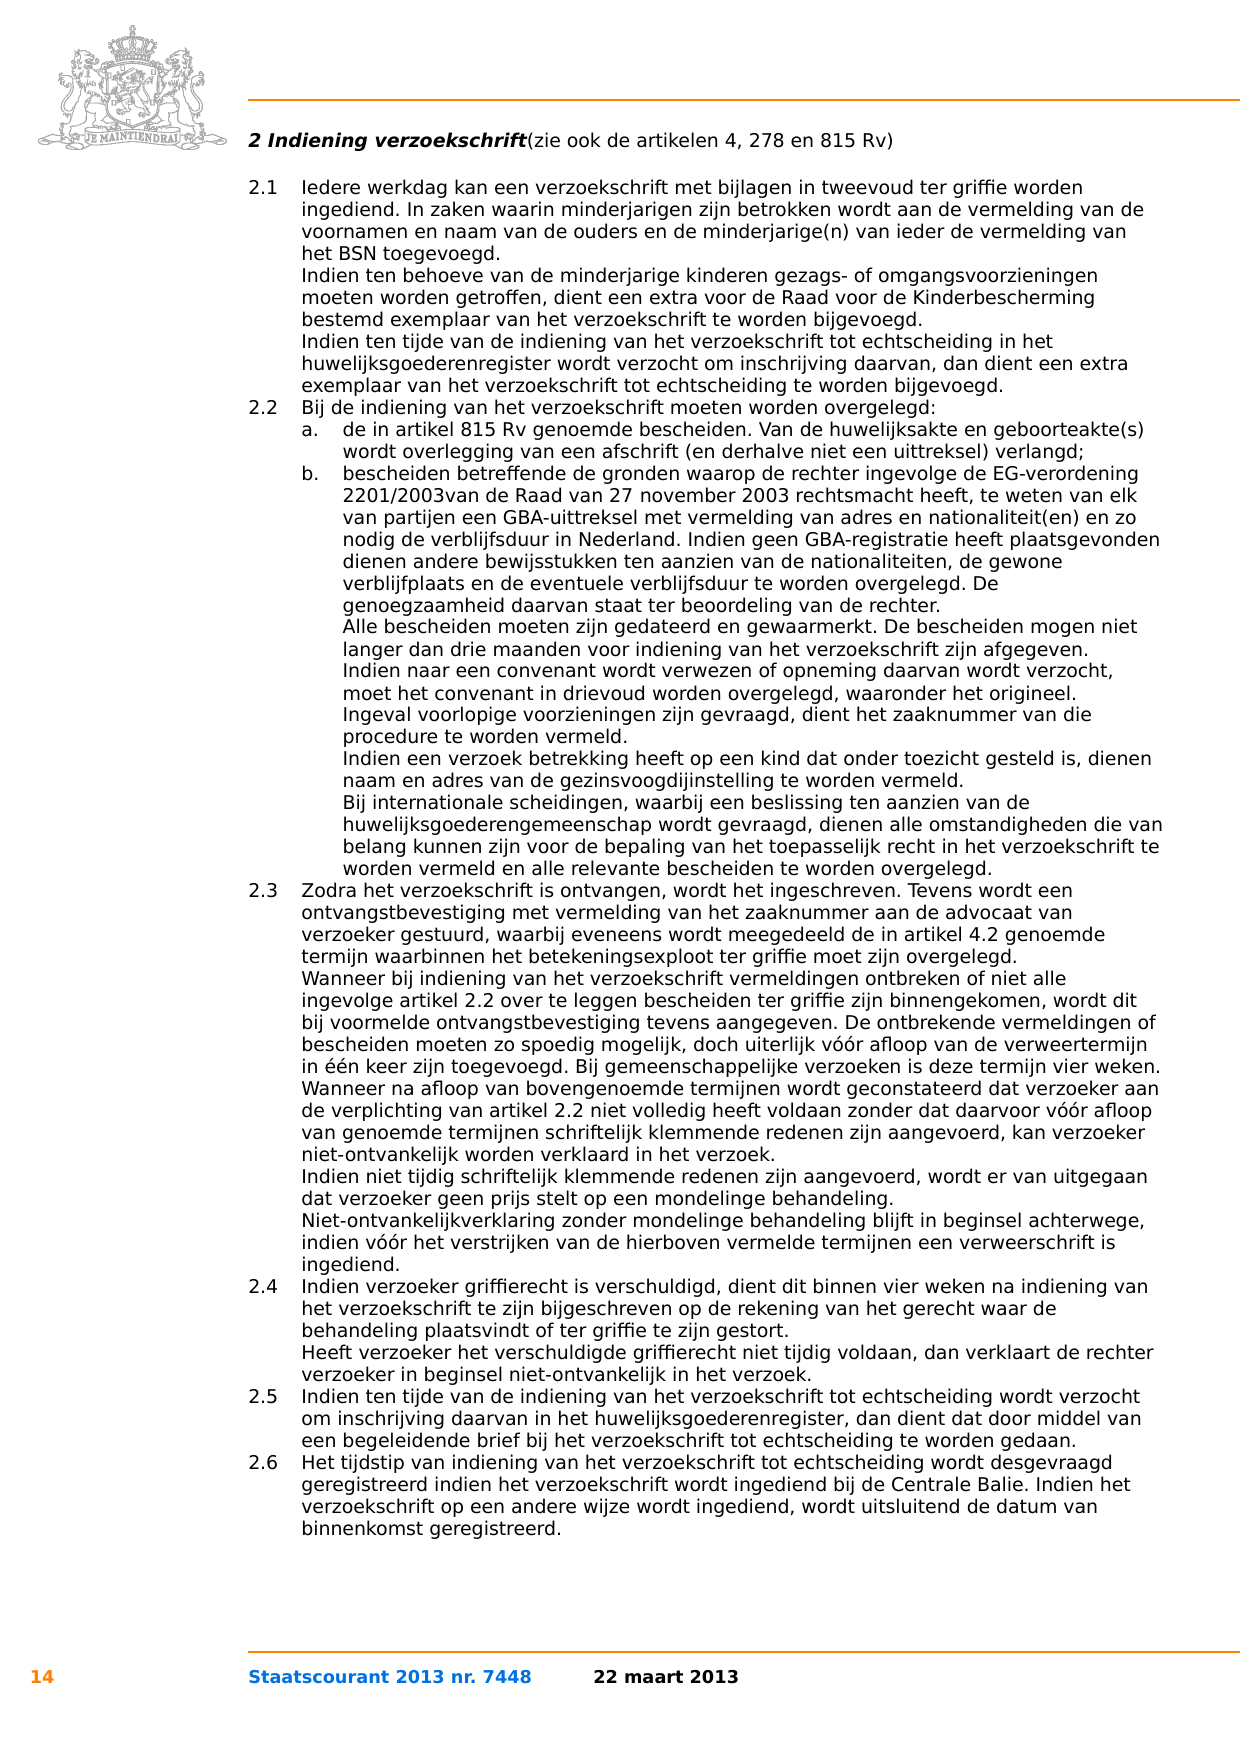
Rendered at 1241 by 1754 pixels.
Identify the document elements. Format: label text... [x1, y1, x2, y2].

text 2.6 Het tijdstip van indiening van het verzoekschrift tot echtscheiding wordt desgevraagd geregistreerd indien het verzoekschrift wordt ingediend bij de Centrale Balie. Indien het verzoekschrift op een andere wijze wordt ingediend, wordt uitsluitend de datum van binnenkomst geregistreerd. [248, 1452, 1163, 1539]
text Wanneer bij indiening van het verzoekschrift vermeldingen ontbreken of niet alle ingevolge artikel 2.2 over te leggen bescheiden ter griffie zijn binnengekomen, wordt dit bij voormelde ontvangstbevestiging tevens aangegeven. De ontbrekende vermeldingen of bescheiden moeten zo spoedig mogelijk, doch uiterlijk vóór afloop van de verweertermijn in één keer zijn toegevoegd. Bij gemeenschappelijke verzoeken is deze termijn vier weken. [301, 968, 1163, 1078]
subtitle 2 Indiening verzoekschrift(zie ook de artikelen 4, 278 en 815 Rv) [248, 130, 1163, 152]
text 2.4 Indien verzoeker griffierecht is verschuldigd, dient dit binnen vier weken na indiening van het verzoekschrift te zijn bijgeschreven op de rekening van het gerecht waar de behandeling plaatsvindt of ter griffie te zijn gestort. [248, 1276, 1163, 1342]
text Heeft verzoeker het verschuldigde griffierecht niet tijdig voldaan, dan verklaart de rechter verzoeker in beginsel niet-ontvankelijk in het verzoek. [301, 1342, 1163, 1386]
text b. bescheiden betreffende de gronden waarop de rechter ingevolge de EG-verordening 2201/2003van de Raad van 27 november 2003 rechtsmacht heeft, te weten van elk van partijen een GBA-uittreksel met vermelding van adres en nationaliteit(en) en zo nodig de verblijfsduur in Nederland. Indien geen GBA-registratie heeft plaatsgevonden dienen andere bewijsstukken ten aanzien van de nationaliteiten, de gewone verblijfplaats en de eventuele verblijfsduur te worden overgelegd. De genoegzaamheid daarvan staat ter beoordeling van de rechter. [301, 463, 1163, 616]
text Indien een verzoek betrekking heeft op een kind dat onder toezicht gesteld is, dienen naam en adres van de gezinsvoogdijinstelling te worden vermeld. [342, 748, 1163, 792]
text Ingeval voorlopige voorzieningen zijn gevraagd, dient het zaaknummer van die procedure te worden vermeld. [342, 704, 1163, 748]
text 2.2 Bij de indiening van het verzoekschrift moeten worden overgelegd: [248, 397, 1163, 419]
text Indien ten tijde van de indiening van het verzoekschrift tot echtscheiding in het huwelijksgoederenregister wordt verzocht om inschrijving daarvan, dan dient een extra exemplaar van het verzoekschrift tot echtscheiding te worden bijgevoegd. [301, 331, 1163, 397]
text a. de in artikel 815 Rv genoemde bescheiden. Van de huwelijksakte en geboorteakte(s) wordt overlegging van een afschrift (en derhalve niet een uittreksel) verlangd; [301, 419, 1163, 463]
text 2.3 Zodra het verzoekschrift is ontvangen, wordt het ingeschreven. Tevens wordt een ontvangstbevestiging met vermelding van het zaaknummer aan de advocaat van verzoeker gestuurd, waarbij eveneens wordt meegedeeld de in artikel 4.2 genoemde termijn waarbinnen het betekeningsexploot ter griffie moet zijn overgelegd. [248, 880, 1163, 968]
text Indien niet tijdig schriftelijk klemmende redenen zijn aangevoerd, wordt er van uitgegaan dat verzoeker geen prijs stelt op een mondelinge behandeling. [301, 1166, 1163, 1210]
text Indien naar een convenant wordt verwezen of opneming daarvan wordt verzocht, moet het convenant in drievoud worden overgelegd, waaronder het origineel. [342, 660, 1163, 704]
text Niet-ontvankelijkverklaring zonder mondelinge behandeling blijft in beginsel achterwege, indien vóór het verstrijken van de hierboven vermelde termijnen een verweerschrift is ingediend. [301, 1210, 1163, 1276]
text 2.1 Iedere werkdag kan een verzoekschrift met bijlagen in tweevoud ter griffie worden ingediend. In zaken waarin minderjarigen zijn betrokken wordt aan de vermelding van de voornamen en naam van de ouders en de minderjarige(n) van ieder de vermelding van het BSN toegevoegd. [248, 177, 1163, 265]
text Wanneer na afloop van bovengenoemde termijnen wordt geconstateerd dat verzoeker aan de verplichting van artikel 2.2 niet volledig heeft voldaan zonder dat daarvoor vóór afloop van genoemde termijnen schriftelijk klemmende redenen zijn aangevoerd, kan verzoeker niet-ontvankelijk worden verklaard in het verzoek. [301, 1078, 1163, 1166]
text Alle bescheiden moeten zijn gedateerd en gewaarmerkt. De bescheiden mogen niet langer dan drie maanden voor indiening van het verzoekschrift zijn afgegeven. [342, 616, 1163, 660]
text Bij internationale scheidingen, waarbij een beslissing ten aanzien van de huwelijksgoederengemeenschap wordt gevraagd, dienen alle omstandigheden die van belang kunnen zijn voor de bepaling van het toepasselijk recht in het verzoekschrift te worden vermeld en alle relevante bescheiden te worden overgelegd. [342, 792, 1163, 880]
text 2.5 Indien ten tijde van de indiening van het verzoekschrift tot echtscheiding wordt verzocht om inschrijving daarvan in het huwelijksgoederenregister, dan dient dat door middel van een begeleidende brief bij het verzoekschrift tot echtscheiding te worden gedaan. [248, 1386, 1163, 1452]
text Indien ten behoeve van de minderjarige kinderen gezags- of omgangsvoorzieningen moeten worden getroffen, dient een extra voor de Raad voor de Kinderbescherming bestemd exemplaar van het verzoekschrift te worden bijgevoegd. [301, 265, 1163, 331]
picture [38, 25, 227, 150]
